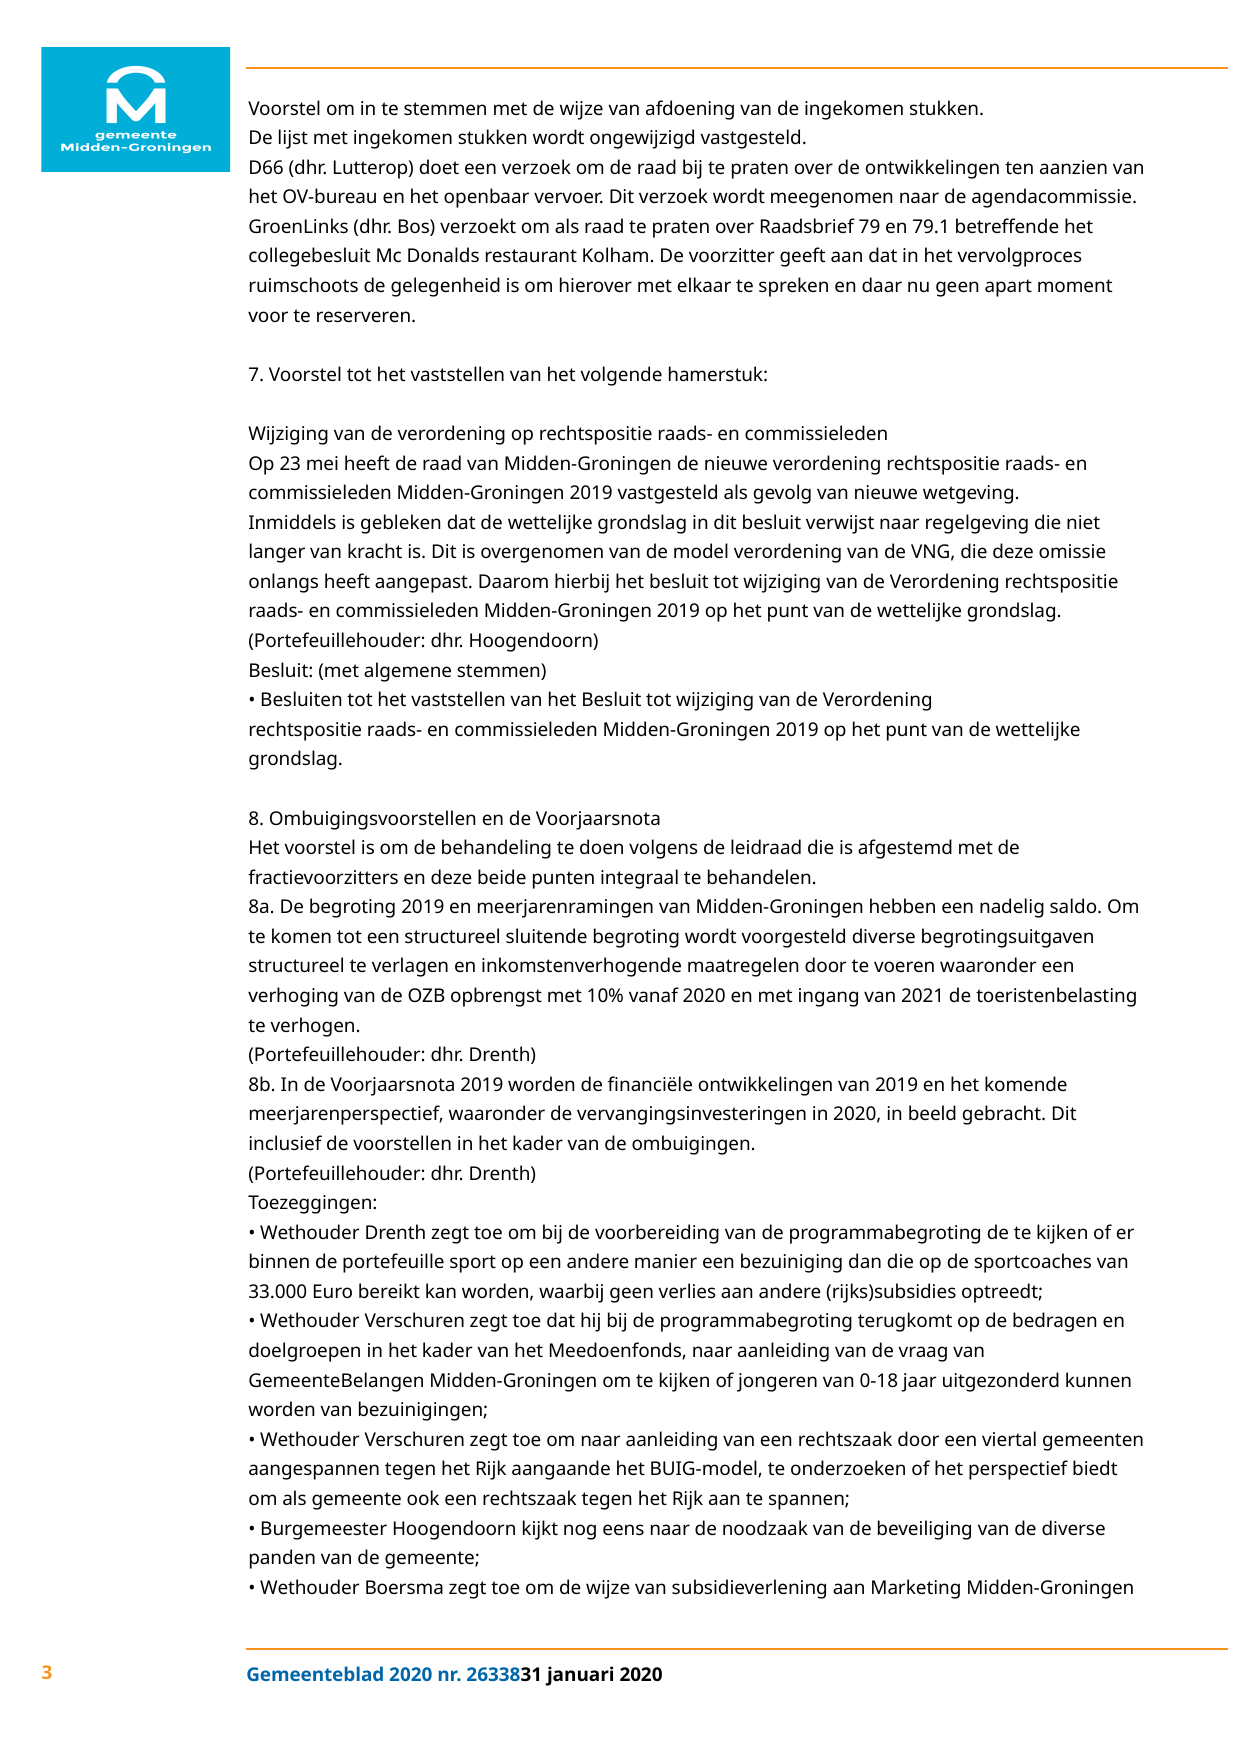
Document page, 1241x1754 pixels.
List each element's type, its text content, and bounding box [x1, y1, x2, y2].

text • Wethouder Boersma zegt toe om de wijze van subsidieverlening aan Marketing Midden-Groningen [248, 1574, 1152, 1600]
text rechtspositie raads- en commissieleden Midden-Groningen 2019 op het punt van de wettelijke grondslag. [248, 716, 1152, 771]
text D66 (dhr. Lutterop) doet een verzoek om de raad bij te praten over de ontwikkelingen ten aanzien van het OV-bureau en het openbaar vervoer. Dit verzoek wordt meegenomen naar de agendacommissie. [248, 154, 1152, 209]
text • Wethouder Drenth zegt toe om bij de voorbereiding van de programmabegroting de te kijken of er binnen de portefeuille sport op een andere manier een bezuiniging dan die op de sportcoaches van 33.000 Euro bereikt kan worden, waarbij geen verlies aan andere (rijks)subsidies optreedt; [248, 1219, 1152, 1304]
text • Burgemeester Hoogendoorn kijkt nog eens naar de noodzaak van de beveiliging van de diverse panden van de gemeente; [248, 1515, 1152, 1570]
text De lijst met ingekomen stukken wordt ongewijzigd vastgesteld. [248, 124, 1152, 150]
text Op 23 mei heeft de raad van Midden-Groningen de nieuwe verordening rechtspositie raads- en commissieleden Midden-Groningen 2019 vastgesteld als gevolg van nieuwe wetgeving. [248, 450, 1152, 505]
text • Wethouder Verschuren zegt toe om naar aanleiding van een rechtszaak door een viertal gemeenten aangespannen tegen het Rijk aangaande het BUIG-model, te onderzoeken of het perspectief biedt om als gemeente ook een rechtszaak tegen het Rijk aan te spannen; [248, 1426, 1152, 1511]
picture [184, 146, 190, 153]
text GroenLinks (dhr. Bos) verzoekt om als raad te praten over Raadsbrief 79 en 79.1 betreffende het collegebesluit Mc Donalds restaurant Kolham. De voorzitter geeft aan dat in het vervolgproces ruimschoots de gelegenheid is om hierover met elkaar te spreken en daar nu geen apart moment voor te reserveren. [248, 213, 1152, 328]
text • Wethouder Verschuren zegt toe dat hij bij de programmabegroting terugkomt op de bedragen en doelgroepen in het kader van het Meedoenfonds, naar aanleiding van de vraag van GemeenteBelangen Midden-Groningen om te kijken of jongeren van 0-18 jaar uitgezonderd kunnen worden van bezuinigingen; [248, 1308, 1152, 1422]
text 8b. In de Voorjaarsnota 2019 worden de financiële ontwikkelingen van 2019 en het komende meerjarenperspectief, waaronder de vervangingsinvesteringen in 2020, in beeld gebracht. Dit inclusief de voorstellen in het kader van de ombuigingen. [248, 1071, 1152, 1156]
picture [108, 66, 164, 82]
text Het voorstel is om de behandeling te doen volgens de leidraad die is afgestemd met de fractievoorzitters en deze beide punten integraal te behandelen. [248, 834, 1152, 890]
picture [107, 89, 165, 122]
text 8. Ombuigingsvoorstellen en de Voorjaarsnota [248, 805, 1152, 831]
text (Portefeuillehouder: dhr. Drenth) [248, 1160, 1152, 1186]
text • Besluiten tot het vaststellen van het Besluit tot wijziging van de Verordening [248, 686, 1152, 712]
text (Portefeuillehouder: dhr. Hoogendoorn) [248, 627, 1152, 653]
text 8a. De begroting 2019 en meerjarenramingen van Midden-Groningen hebben een nadelig saldo. Om te komen tot een structureel sluitende begroting wordt voorgesteld diverse begrotingsuitgaven structureel te verlagen en inkomstenverhogende maatregelen door te voeren waaronder een verhoging van de OZB opbrengst met 10% vanaf 2020 en met ingang van 2021 de toeristenbelasting te verhogen. [248, 893, 1152, 1038]
text Besluit: (met algemene stemmen) [248, 657, 1152, 683]
text 7. Voorstel tot het vaststellen van het volgende hamerstuk: [248, 361, 1152, 387]
text Wijziging van de verordening op rechtspositie raads- en commissieleden [248, 420, 1152, 446]
text Voorstel om in te stemmen met de wijze van afdoening van de ingekomen stukken. [248, 95, 1152, 121]
text Inmiddels is gebleken dat de wettelijke grondslag in dit besluit verwijst naar regelgeving die niet langer van kracht is. Dit is overgenomen van de model verordening van de VNG, die deze omissie onlangs heeft aangepast. Daarom hierbij het besluit tot wijziging van de Verordening rechtspositie raads- en commissieleden Midden-Groningen 2019 op het punt van de wettelijke grondslag. [248, 509, 1152, 623]
text (Portefeuillehouder: dhr. Drenth) [248, 1041, 1152, 1067]
text Toezeggingen: [248, 1189, 1152, 1215]
